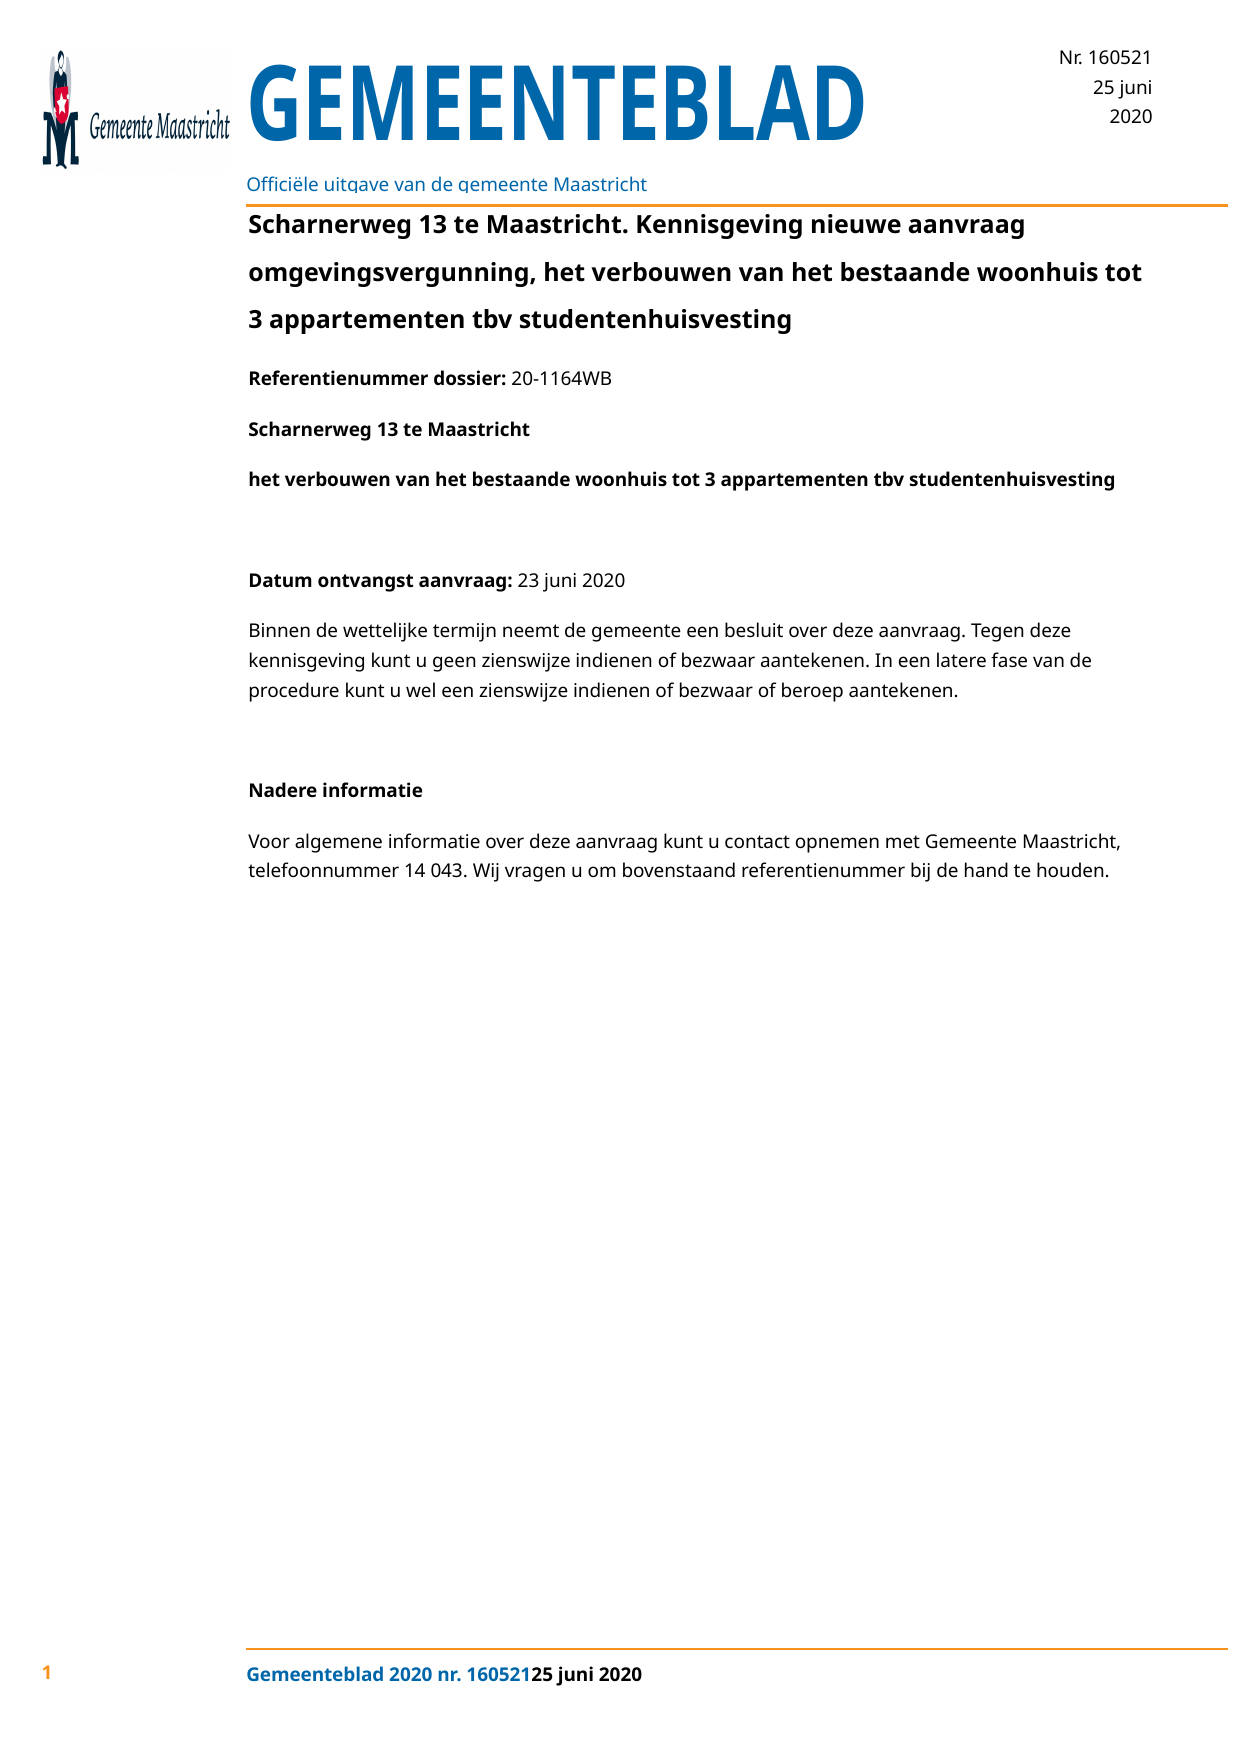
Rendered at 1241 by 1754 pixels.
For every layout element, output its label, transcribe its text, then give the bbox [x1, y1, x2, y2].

text Scharnerweg 13 te Maastricht [248, 416, 1152, 442]
text Nadere informatie [248, 778, 1152, 803]
text Voor algemene informatie over deze aanvraag kunt u contact opnemen met Gemeente Maastricht, telefoonnummer 14 043. Wij vragen u om bovenstaand referentienummer bij de hand te houden. [248, 828, 1152, 883]
text Datum ontvangst aanvraag: 23 juni 2020 [248, 567, 1152, 593]
text het verbouwen van het bestaande woonhuis tot 3 appartementen tbv studentenhuisvesting [248, 466, 1152, 492]
text Binnen de wettelijke termijn neemt de gemeente een besluit over deze aanvraag. Tegen deze kennisgeving kunt u geen zienswijze indienen of bezwaar aantekenen. In een latere fase van de procedure kunt u wel een zienswijze indienen of bezwaar of beroep aantekenen. [248, 618, 1152, 702]
text Referentienummer dossier: 20-1164WB [248, 366, 1152, 391]
picture [41, 47, 231, 172]
text Scharnerweg 13 te Maastricht. Kennisgeving nieuwe aanvraag omgevingsvergunning, het verbouwen van het bestaande woonhuis tot 3 appartementen tbv studentenhuisvesting [248, 207, 1152, 336]
